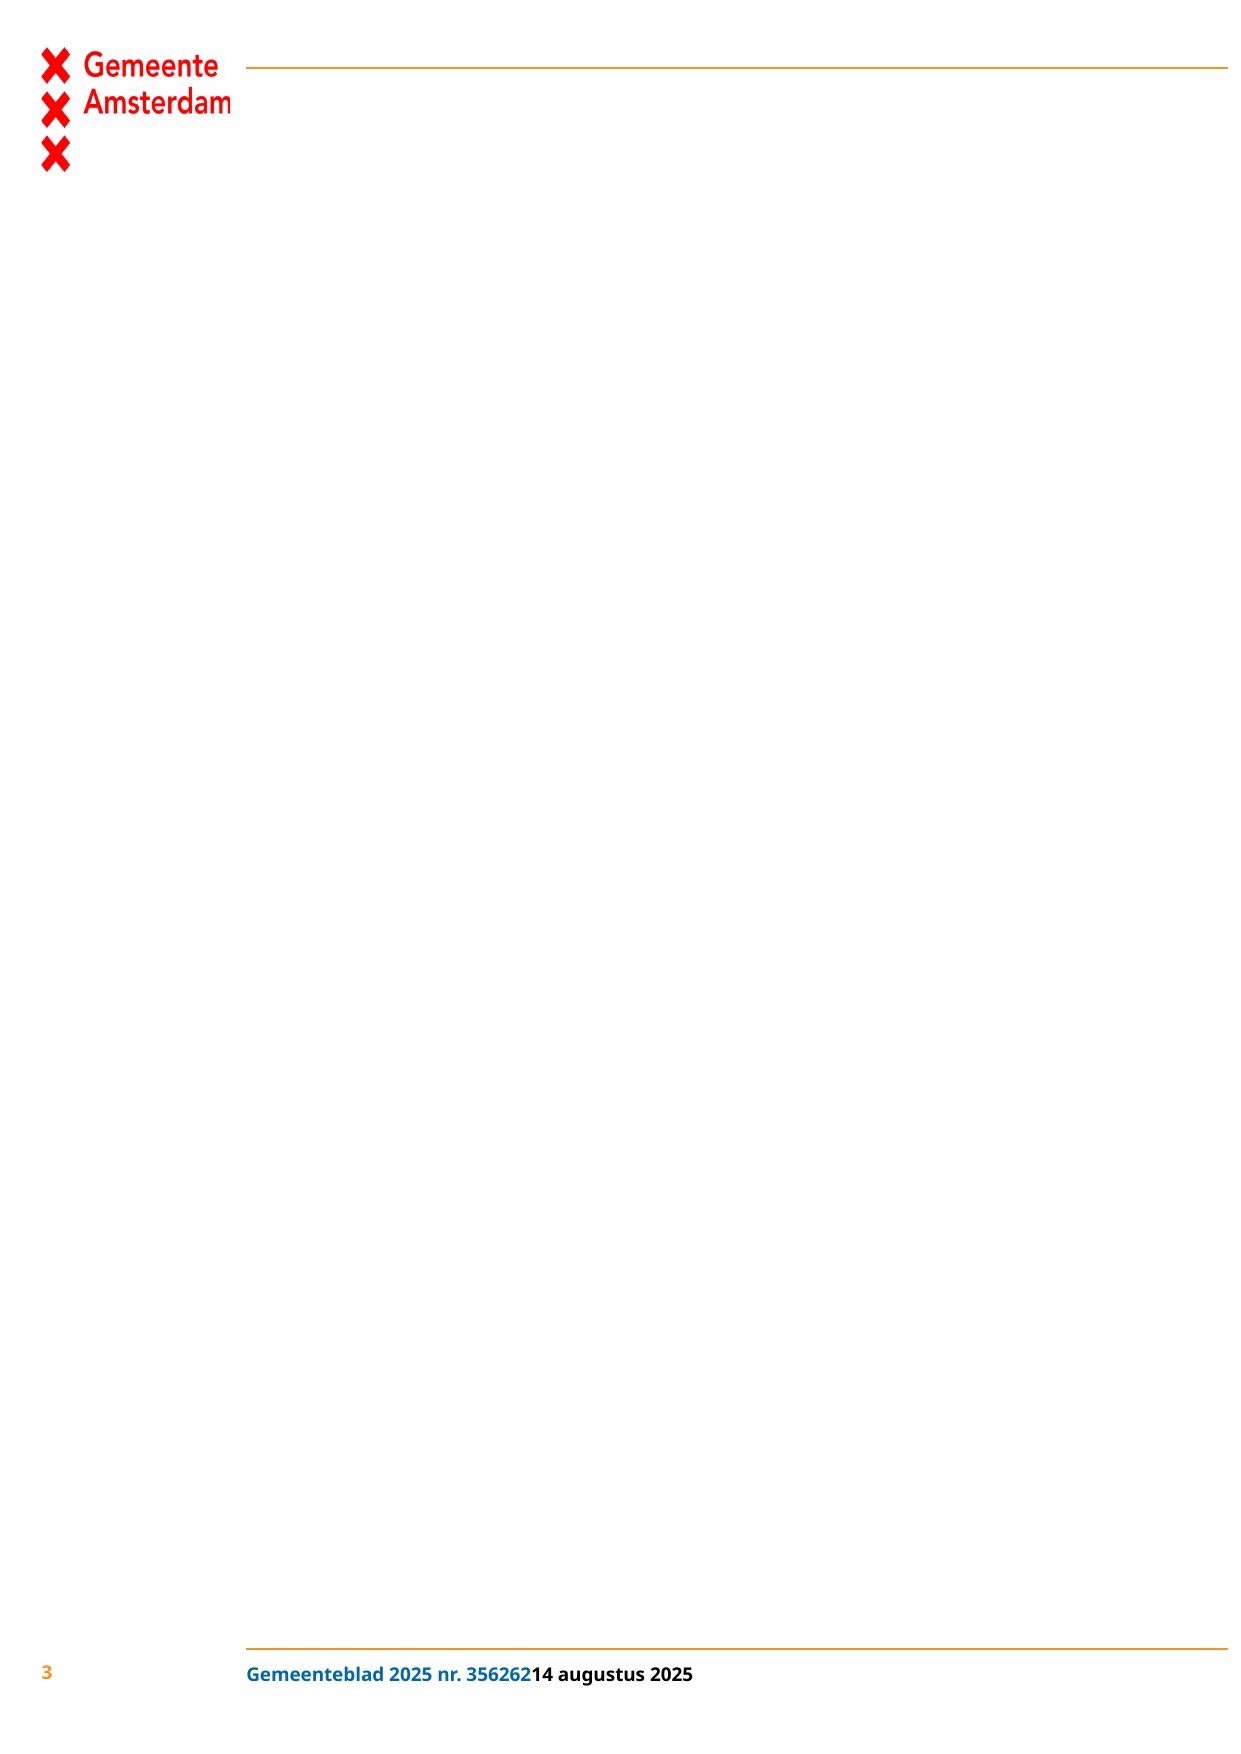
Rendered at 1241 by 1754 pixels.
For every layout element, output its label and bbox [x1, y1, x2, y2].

picture [41, 47, 231, 172]
